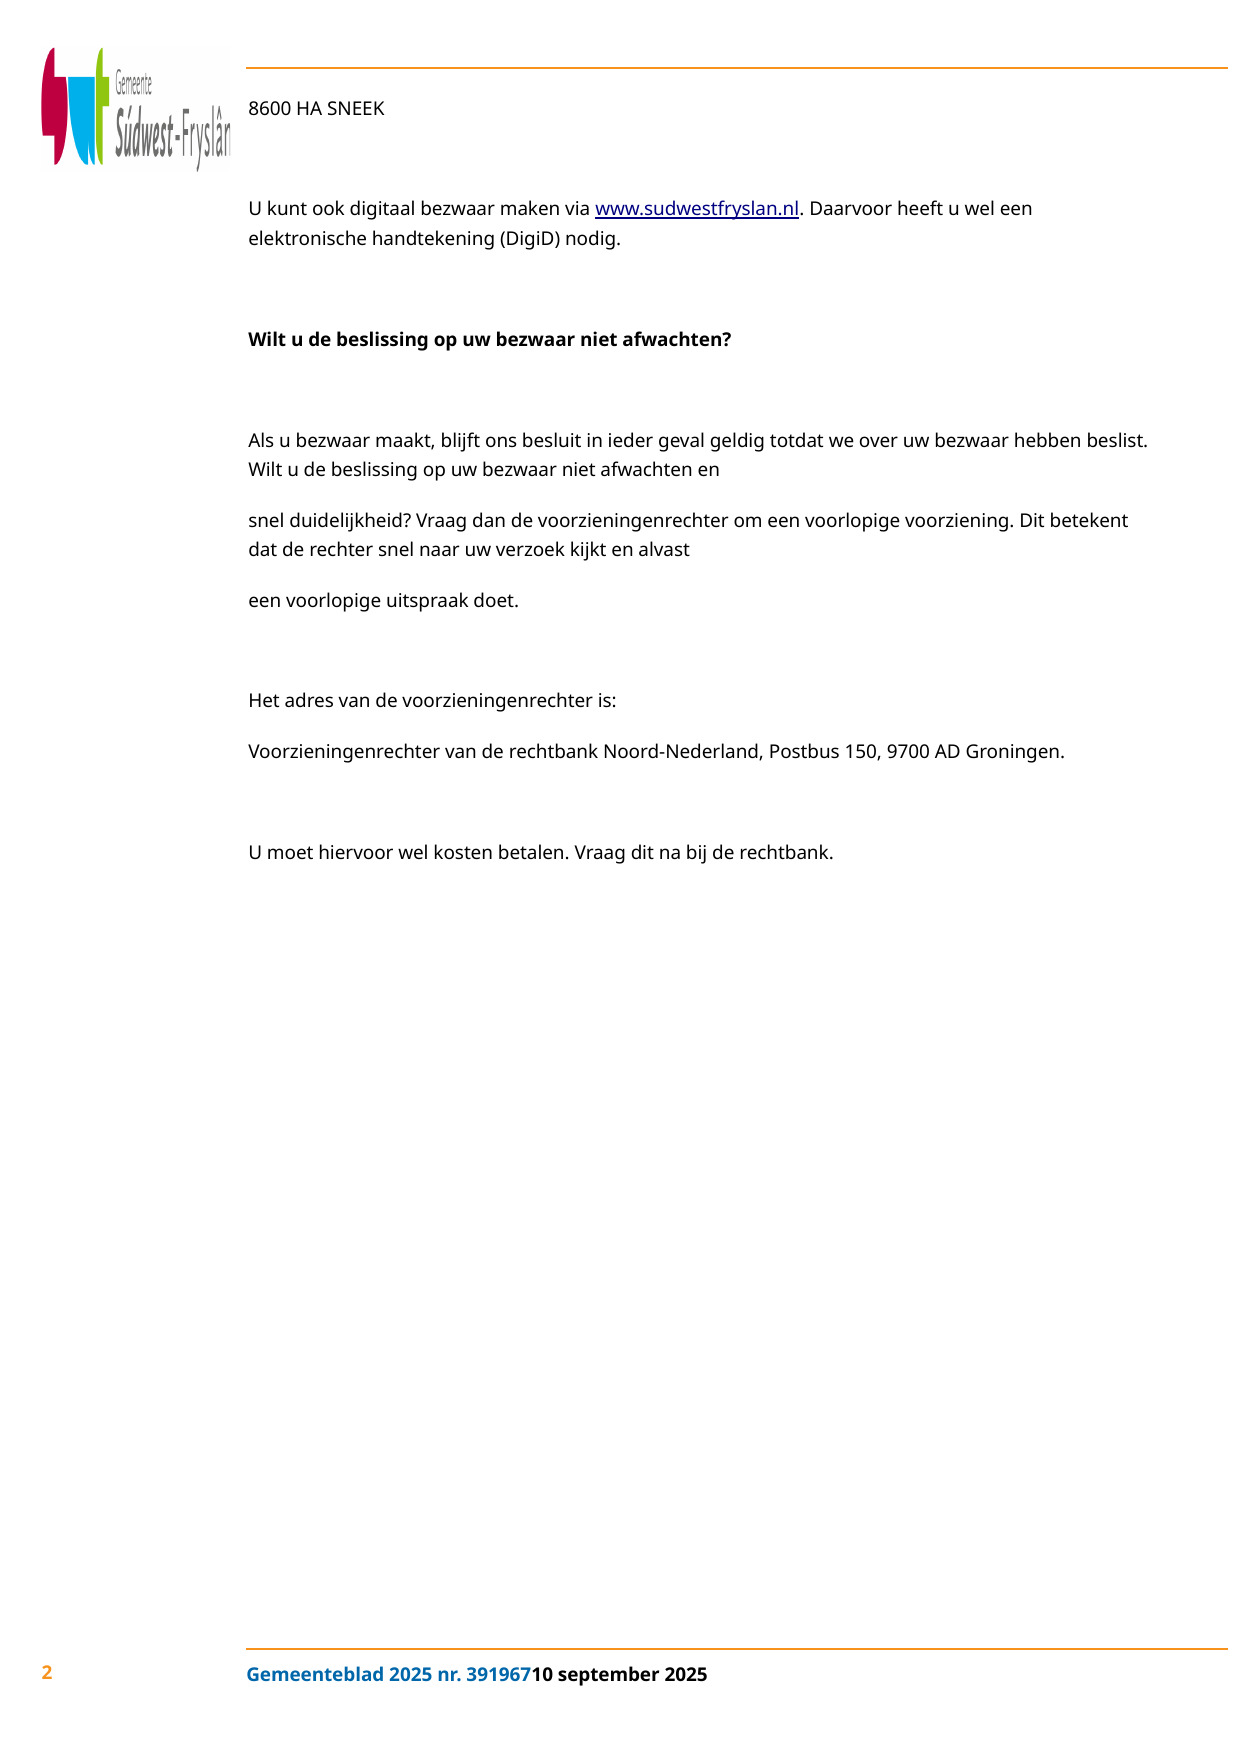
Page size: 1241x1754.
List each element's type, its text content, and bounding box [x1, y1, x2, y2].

text 8600 HA SNEEK [248, 95, 1152, 121]
text Voorzieningenrechter van de rechtbank Noord-Nederland, Postbus 150, 9700 AD Groningen. [248, 738, 1152, 764]
text Het adres van de voorzieningenrechter is: [248, 688, 1152, 713]
text U kunt ook digitaal bezwaar maken via www.sudwestfryslan.nl. Daarvoor heeft u wel een elektronische handtekening (DigiD) nodig. [248, 196, 1152, 251]
text snel duidelijkheid? Vraag dan de voorzieningenrechter om een voorlopige voorziening. Dit betekent dat de rechter snel naar uw verzoek kijkt en alvast [248, 507, 1152, 562]
picture [41, 47, 231, 172]
text Wilt u de beslissing op uw bezwaar niet afwachten? [248, 326, 1152, 352]
text U moet hiervoor wel kosten betalen. Vraag dit na bij de rechtbank. [248, 839, 1152, 865]
text Als u bezwaar maakt, blijft ons besluit in ieder geval geldig totdat we over uw bezwaar hebben beslist. Wilt u de beslissing op uw bezwaar niet afwachten en [248, 427, 1152, 482]
text een voorlopige uitspraak doet. [248, 587, 1152, 613]
